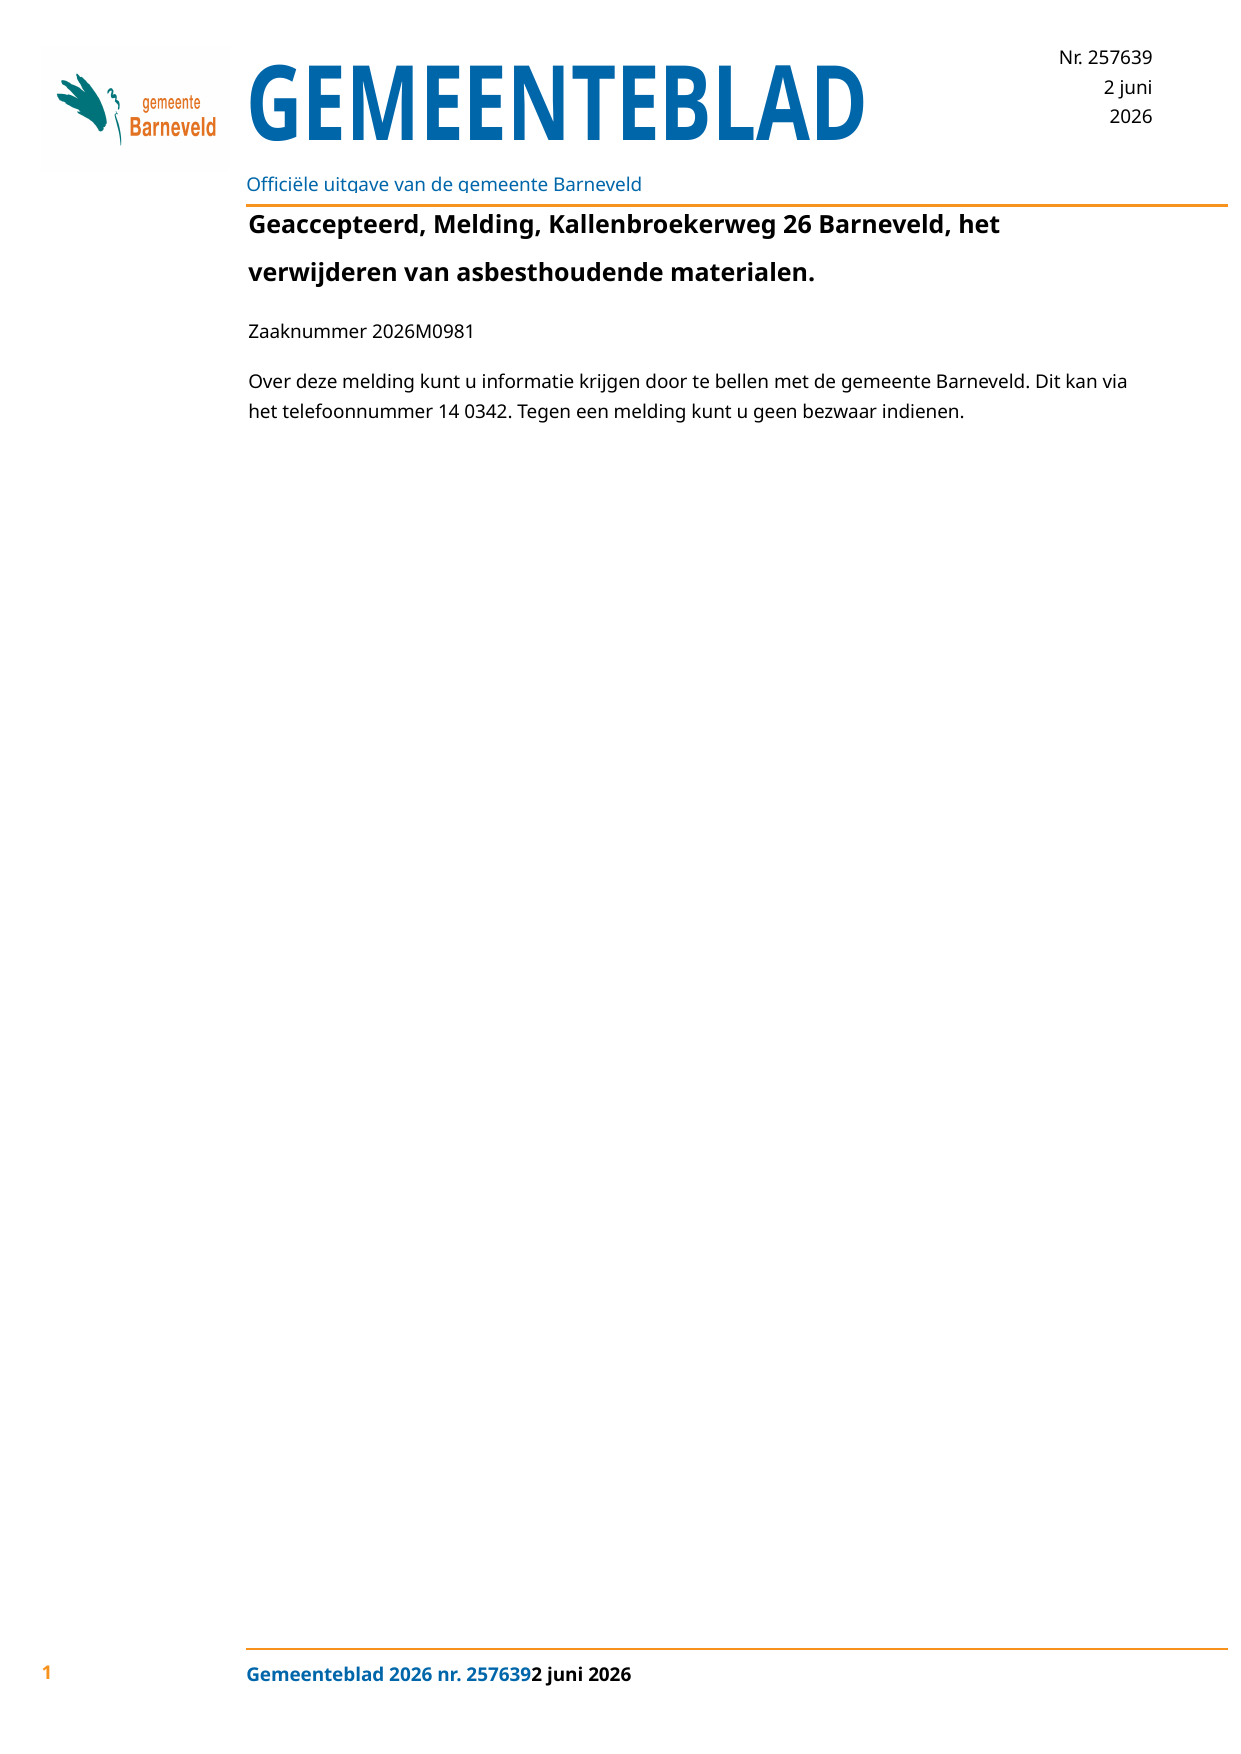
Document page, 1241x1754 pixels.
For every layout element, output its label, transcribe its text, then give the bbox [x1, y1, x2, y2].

text Over deze melding kunt u informatie krijgen door te bellen met de gemeente Barneveld. Dit kan via het telefoonnummer 14 0342. Tegen een melding kunt u geen bezwaar indienen. [248, 368, 1152, 424]
text Zaaknummer 2026M0981 [248, 318, 1152, 344]
text Geaccepteerd, Melding, Kallenbroekerweg 26 Barneveld, het verwijderen van asbesthoudende materialen. [248, 207, 1152, 288]
picture [41, 47, 231, 172]
